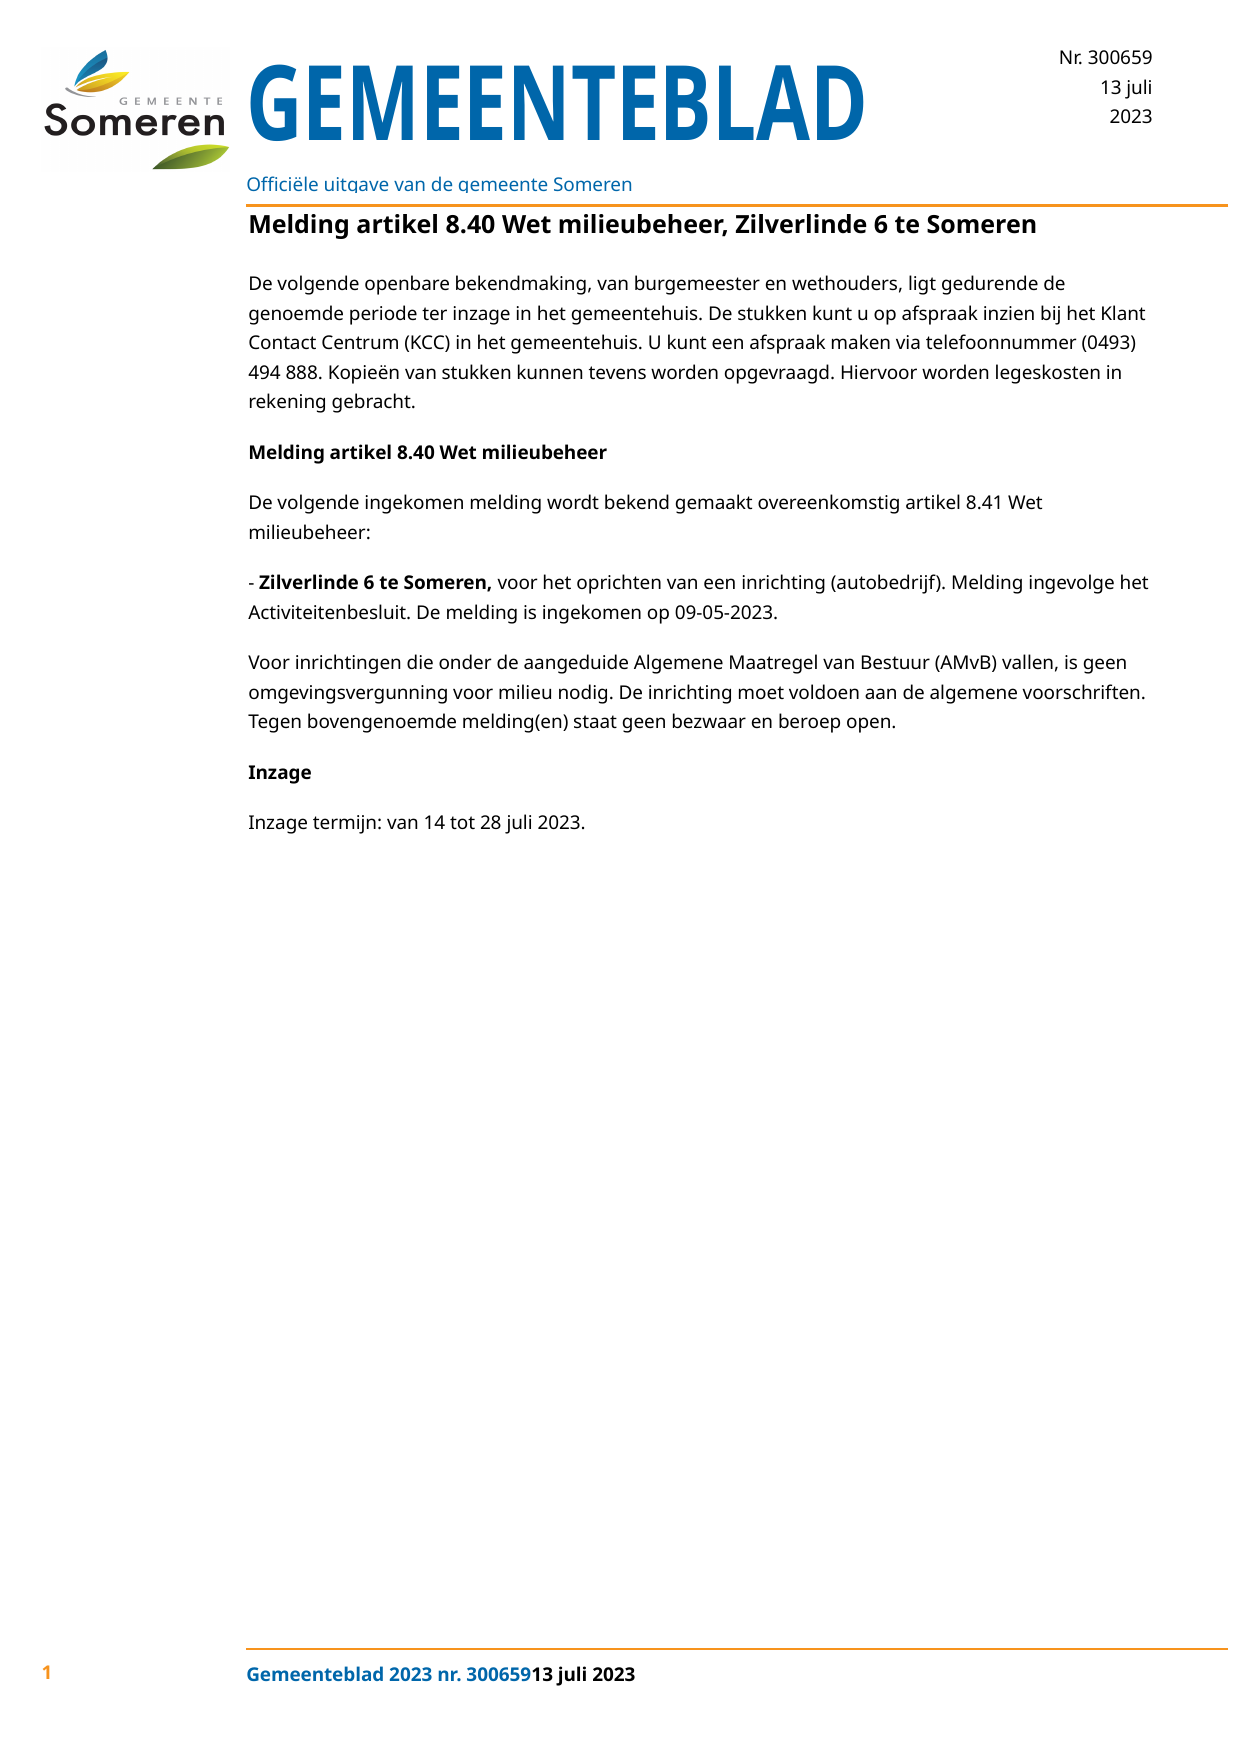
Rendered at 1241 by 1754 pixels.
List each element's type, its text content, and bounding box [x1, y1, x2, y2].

text - Zilverlinde 6 te Someren, voor het oprichten van een inrichting (autobedrijf). Melding ingevolge het Activiteitenbesluit. De melding is ingekomen op 09-05-2023. [248, 569, 1152, 625]
text Voor inrichtingen die onder de aangeduide Algemene Maatregel van Bestuur (AMvB) vallen, is geen omgevingsvergunning voor milieu nodig. De inrichting moet voldoen aan de algemene voorschriften. Tegen bovengenoemde melding(en) staat geen bezwaar en beroep open. [248, 649, 1152, 734]
text De volgende ingekomen melding wordt bekend gemaakt overeenkomstig artikel 8.41 Wet milieubeheer: [248, 489, 1152, 545]
text Inzage termijn: van 14 tot 28 juli 2023. [248, 809, 1152, 835]
text Melding artikel 8.40 Wet milieubeheer [248, 439, 1152, 465]
text Inzage [248, 759, 1152, 785]
text Melding artikel 8.40 Wet milieubeheer, Zilverlinde 6 te Someren [248, 207, 1152, 241]
text De volgende openbare bekendmaking, van burgemeester en wethouders, ligt gedurende de genoemde periode ter inzage in het gemeentehuis. De stukken kunt u op afspraak inzien bij het Klant Contact Centrum (KCC) in het gemeentehuis. U kunt een afspraak maken via telefoonnummer (0493) 494 888. Kopieën van stukken kunnen tevens worden opgevraagd. Hiervoor worden legeskosten in rekening gebracht. [248, 270, 1152, 414]
picture [41, 47, 231, 172]
